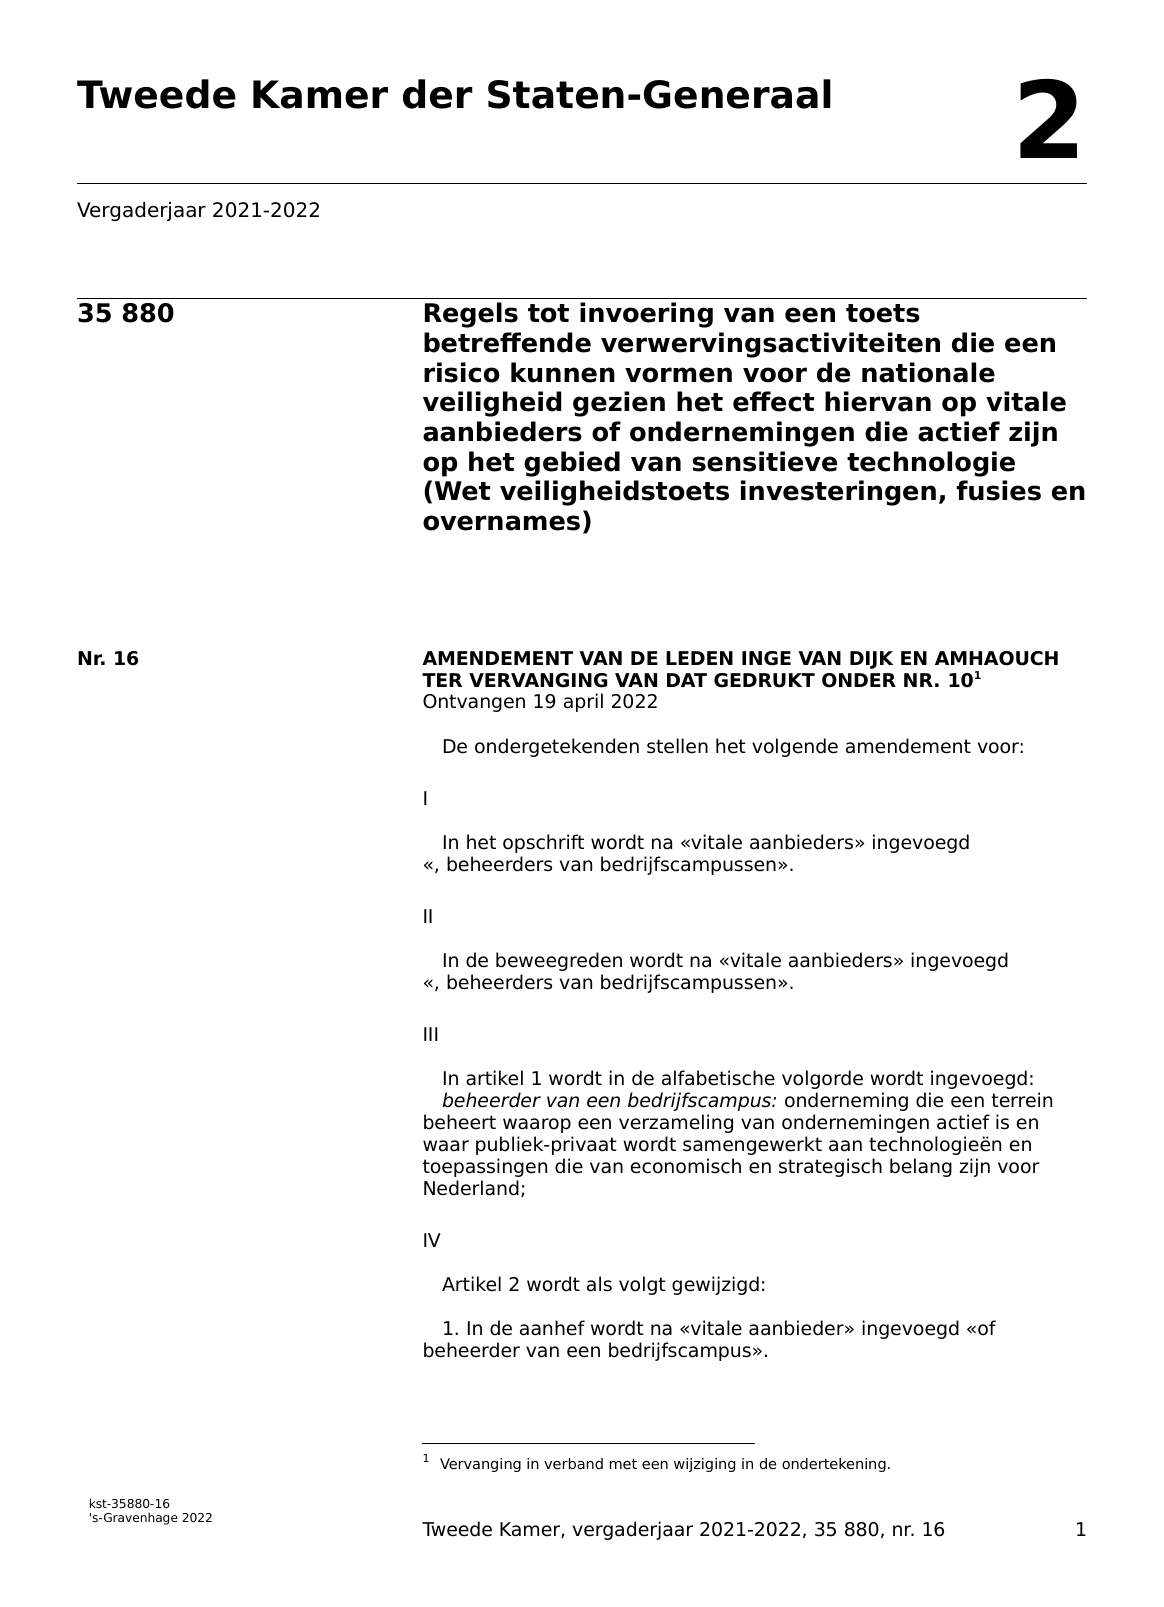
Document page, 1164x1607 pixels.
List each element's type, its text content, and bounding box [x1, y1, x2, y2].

subtitle IV [422, 1230, 1087, 1252]
text 's-Gravenhage 2022 [88, 1511, 323, 1525]
text Ontvangen 19 april 2022 [422, 691, 1087, 713]
table_cell Vergaderjaar 2021-2022 [77, 184, 1087, 298]
subtitle III [422, 1024, 1087, 1046]
text beheerder van een bedrijfscampus: onderneming die een terrein beheert waarop een verzameling van ondernemingen actief is en waar publiek-privaat wordt samengewerkt aan technologieën en toepassingen die van economisch en strategisch belang zijn voor Nederland; [422, 1090, 1087, 1200]
text Vervanging in verband met een wijziging in de ondertekening. [422, 1452, 1087, 1474]
text In artikel 1 wordt in de alfabetische volgorde wordt ingevoegd: [422, 1068, 1087, 1090]
text In het opschrift wordt na «vitale aanbieders» ingevoegd «, beheerders van bedrijfscampussen». [422, 832, 1087, 876]
text Artikel 2 wordt als volgt gewijzigd: [422, 1274, 1087, 1296]
text De ondergetekenden stellen het volgende amendement voor: [422, 736, 1087, 758]
text 1. In de aanhef wordt na «vitale aanbieder» ingevoegd «of beheerder van een bedrijfscampus». [422, 1318, 1087, 1362]
subtitle I [422, 788, 1087, 809]
text In de beweegreden wordt na «vitale aanbieders» ingevoegd «, beheerders van bedrijfscampussen». [422, 950, 1087, 994]
subtitle II [422, 906, 1087, 928]
table_header Tweede Kamer der Staten-Generaal [77, 59, 886, 183]
subtitle Nr. 16 AMENDEMENT VAN DE LEDEN INGE VAN DIJK EN AMHAOUCH TER VERVANGING VAN DAT GEDRUKT ONDER NR. 10 [77, 647, 1087, 691]
table_header 2 [886, 59, 1087, 183]
subtitle 35 880 Regels tot invoering van een toets betreffende verwervingsactiviteiten die een risico kunnen vormen voor de nationale veiligheid gezien het effect hiervan op vitale aanbieders of ondernemingen die actief zijn op het gebied van sensitieve technologie (Wet veiligheidstoets investeringen, fusies en overnames) [77, 299, 1087, 536]
text kst-35880-16 [88, 1497, 323, 1511]
